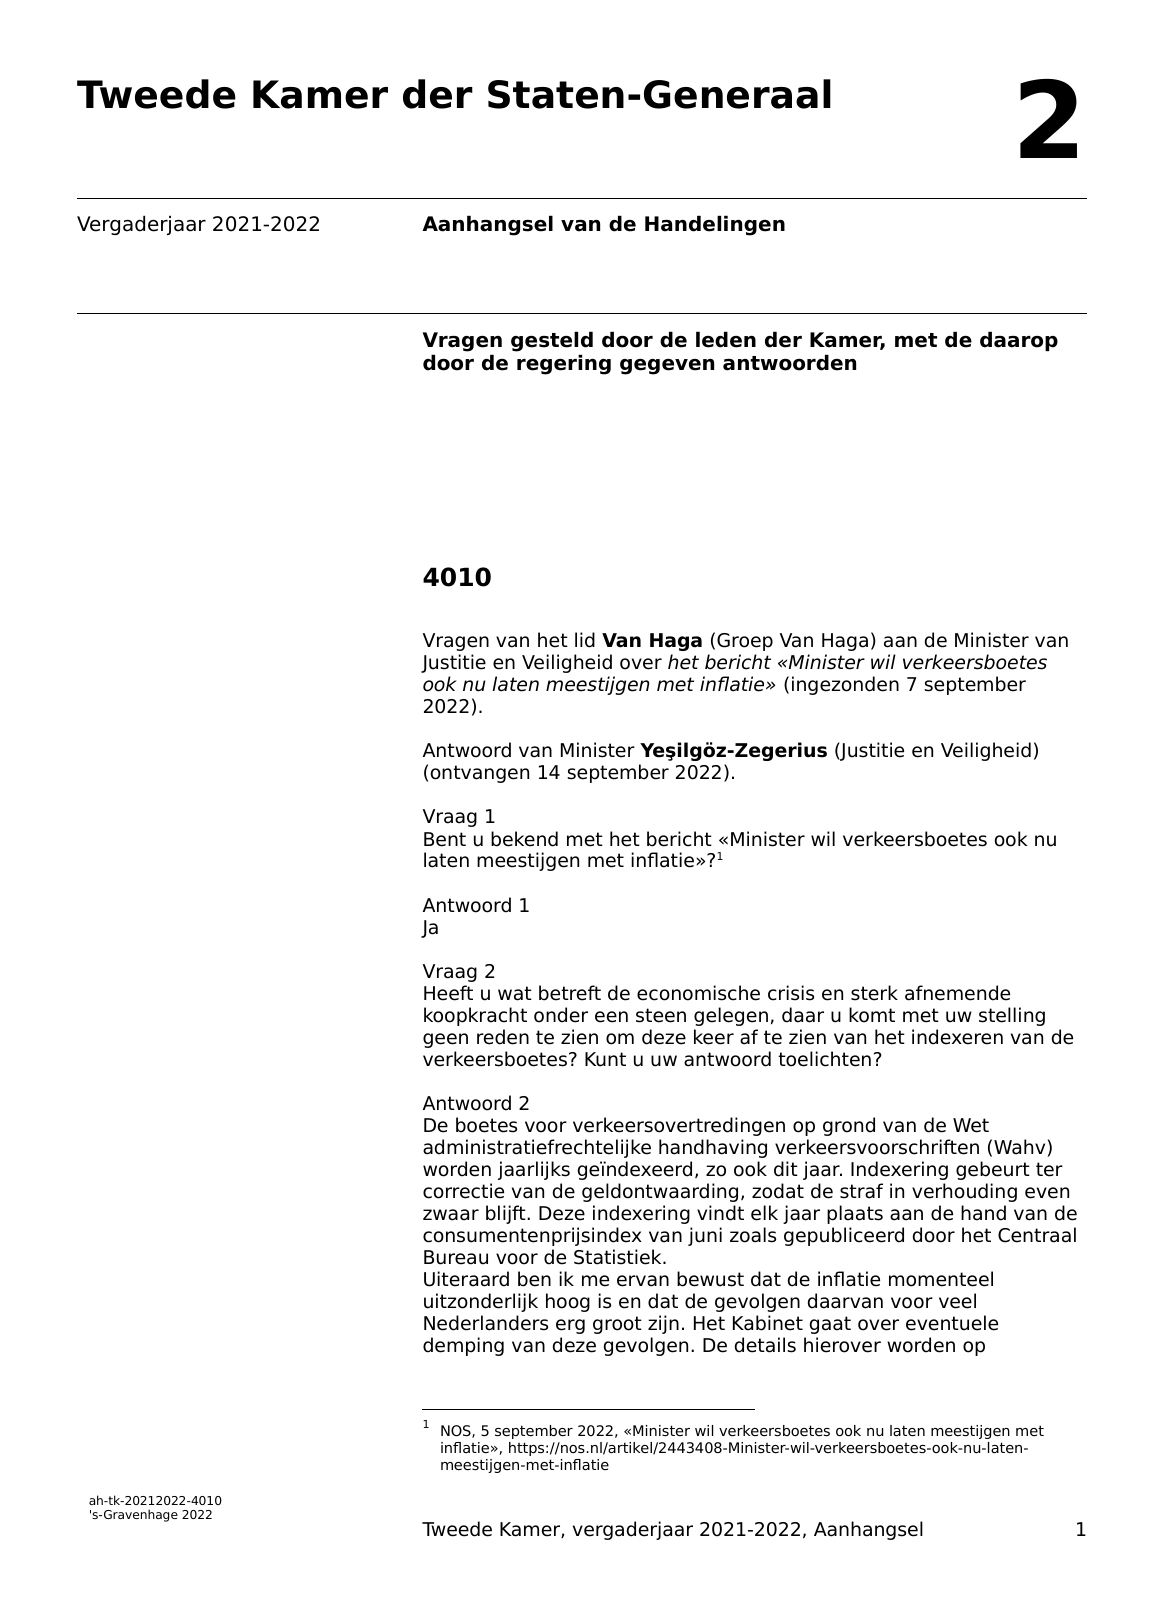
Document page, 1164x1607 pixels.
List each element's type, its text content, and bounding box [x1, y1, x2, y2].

text Uiteraard ben ik me ervan bewust dat de inflatie momenteel uitzonderlijk hoog is en dat de gevolgen daarvan voor veel Nederlanders erg groot zijn. Het Kabinet gaat over eventuele demping van deze gevolgen. De details hierover worden op [422, 1269, 1087, 1357]
text Vraag 2 [422, 961, 1087, 983]
text Antwoord van Minister Yeşilgöz-Zegerius (Justitie en Veiligheid) (ontvangen 14 september 2022). [422, 740, 1087, 784]
text NOS, 5 september 2022, «Minister wil verkeersboetes ook nu laten meestijgen met inflatie», https://nos.nl/artikel/2443408-Minister-wil-verkeersboetes-ook-nu-laten-meestijgen-met-inflatie [422, 1418, 1087, 1474]
text De boetes voor verkeersovertredingen op grond van de Wet administratiefrechtelijke handhaving verkeersvoorschriften (Wahv) worden jaarlijks geïndexeerd, zo ook dit jaar. Indexering gebeurt ter correctie van de geldontwaarding, zodat de straf in verhouding even zwaar blijft. Deze indexering vindt elk jaar plaats aan de hand van de consumentenprijsindex van juni zoals gepubliceerd door het Centraal Bureau voor de Statistiek. [422, 1115, 1087, 1269]
text Vraag 1 [422, 806, 1087, 828]
text Antwoord 1 [422, 894, 1087, 917]
text 4010 [422, 563, 1087, 592]
table_cell Aanhangsel van de Handelingen [422, 199, 1087, 313]
table_cell Vragen gesteld door de leden der Kamer, met de daarop door de regering gegeven antwoorden [422, 314, 1087, 375]
text Ja [422, 917, 1087, 938]
text Heeft u wat betreft de economische crisis en sterk afnemende koopkracht onder een steen gelegen, daar u komt met uw stelling geen reden te zien om deze keer af te zien van het indexeren van de verkeersboetes? Kunt u uw antwoord toelichten? [422, 983, 1087, 1071]
text Antwoord 2 [422, 1093, 1087, 1115]
text Vragen van het lid Van Haga (Groep Van Haga) aan de Minister van Justitie en Veiligheid over het bericht «Minister wil verkeersboetes ook nu laten meestijgen met inflatie» (ingezonden 7 september 2022). [422, 630, 1087, 718]
text ah-tk-20212022-4010 [88, 1494, 323, 1508]
table_header Tweede Kamer der Staten-Generaal [77, 59, 886, 198]
text Bent u bekend met het bericht «Minister wil verkeersboetes ook nu laten meestijgen met inflatie»? [422, 828, 1087, 872]
text 's-Gravenhage 2022 [88, 1508, 323, 1522]
table_header 2 [886, 59, 1087, 198]
table_cell [77, 314, 422, 375]
table_cell Vergaderjaar 2021-2022 [77, 199, 422, 313]
